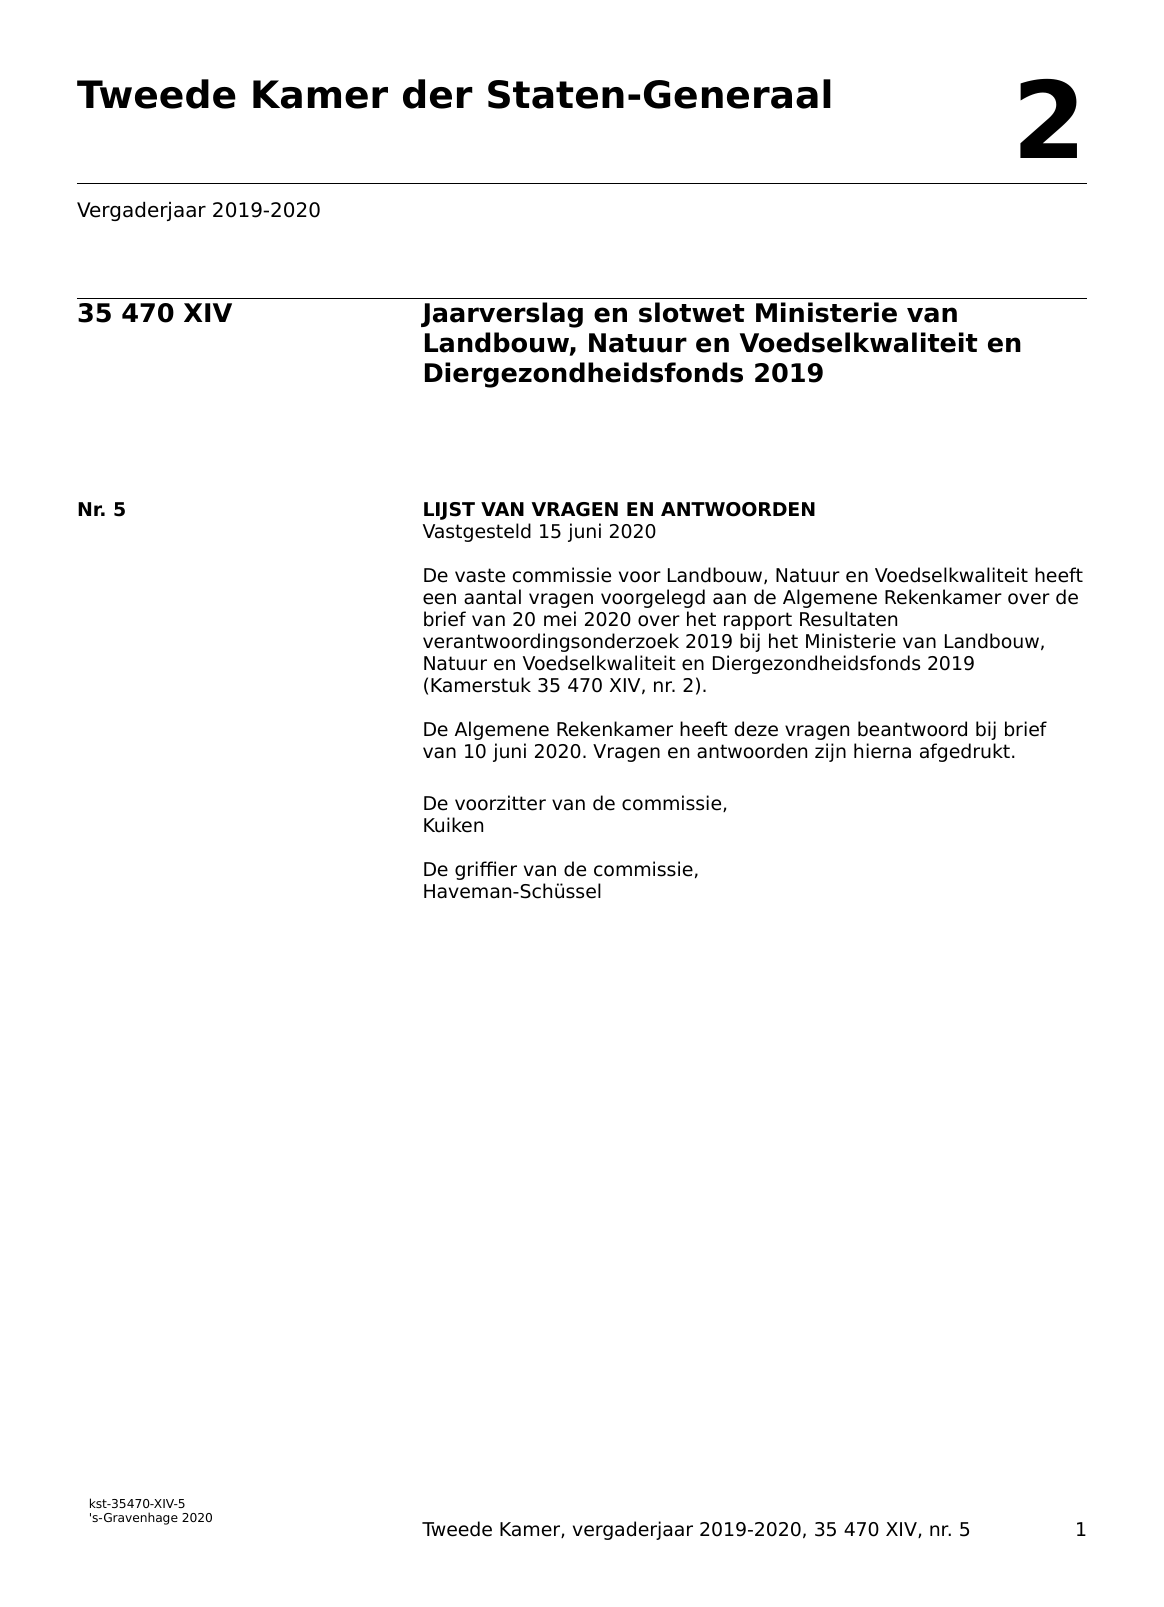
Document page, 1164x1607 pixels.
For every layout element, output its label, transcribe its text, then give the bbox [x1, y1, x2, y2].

text 's-Gravenhage 2020 [88, 1511, 323, 1525]
text De griffier van de commissie, Haveman-Schüssel [422, 859, 1087, 903]
text De voorzitter van de commissie, Kuiken [422, 793, 1087, 837]
subtitle Nr. 5 LIJST VAN VRAGEN EN ANTWOORDEN [77, 499, 1087, 521]
text kst-35470-XIV-5 [88, 1497, 323, 1511]
subtitle 35 470 XIV Jaarverslag en slotwet Ministerie van Landbouw, Natuur en Voedselkwaliteit en Diergezondheidsfonds 2019 [77, 299, 1087, 388]
table_header 2 [886, 59, 1087, 183]
table_header Tweede Kamer der Staten-Generaal [77, 59, 886, 183]
table_cell Vergaderjaar 2019-2020 [77, 184, 1087, 298]
text De vaste commissie voor Landbouw, Natuur en Voedselkwaliteit heeft een aantal vragen voorgelegd aan de Algemene Rekenkamer over de brief van 20 mei 2020 over het rapport Resultaten verantwoordingsonderzoek 2019 bij het Ministerie van Landbouw, Natuur en Voedselkwaliteit en Diergezondheidsfonds 2019 (Kamerstuk 35 470 XIV, nr. 2). [422, 565, 1087, 697]
text Vastgesteld 15 juni 2020 [422, 521, 1087, 543]
text De Algemene Rekenkamer heeft deze vragen beantwoord bij brief van 10 juni 2020. Vragen en antwoorden zijn hierna afgedrukt. [422, 719, 1087, 763]
